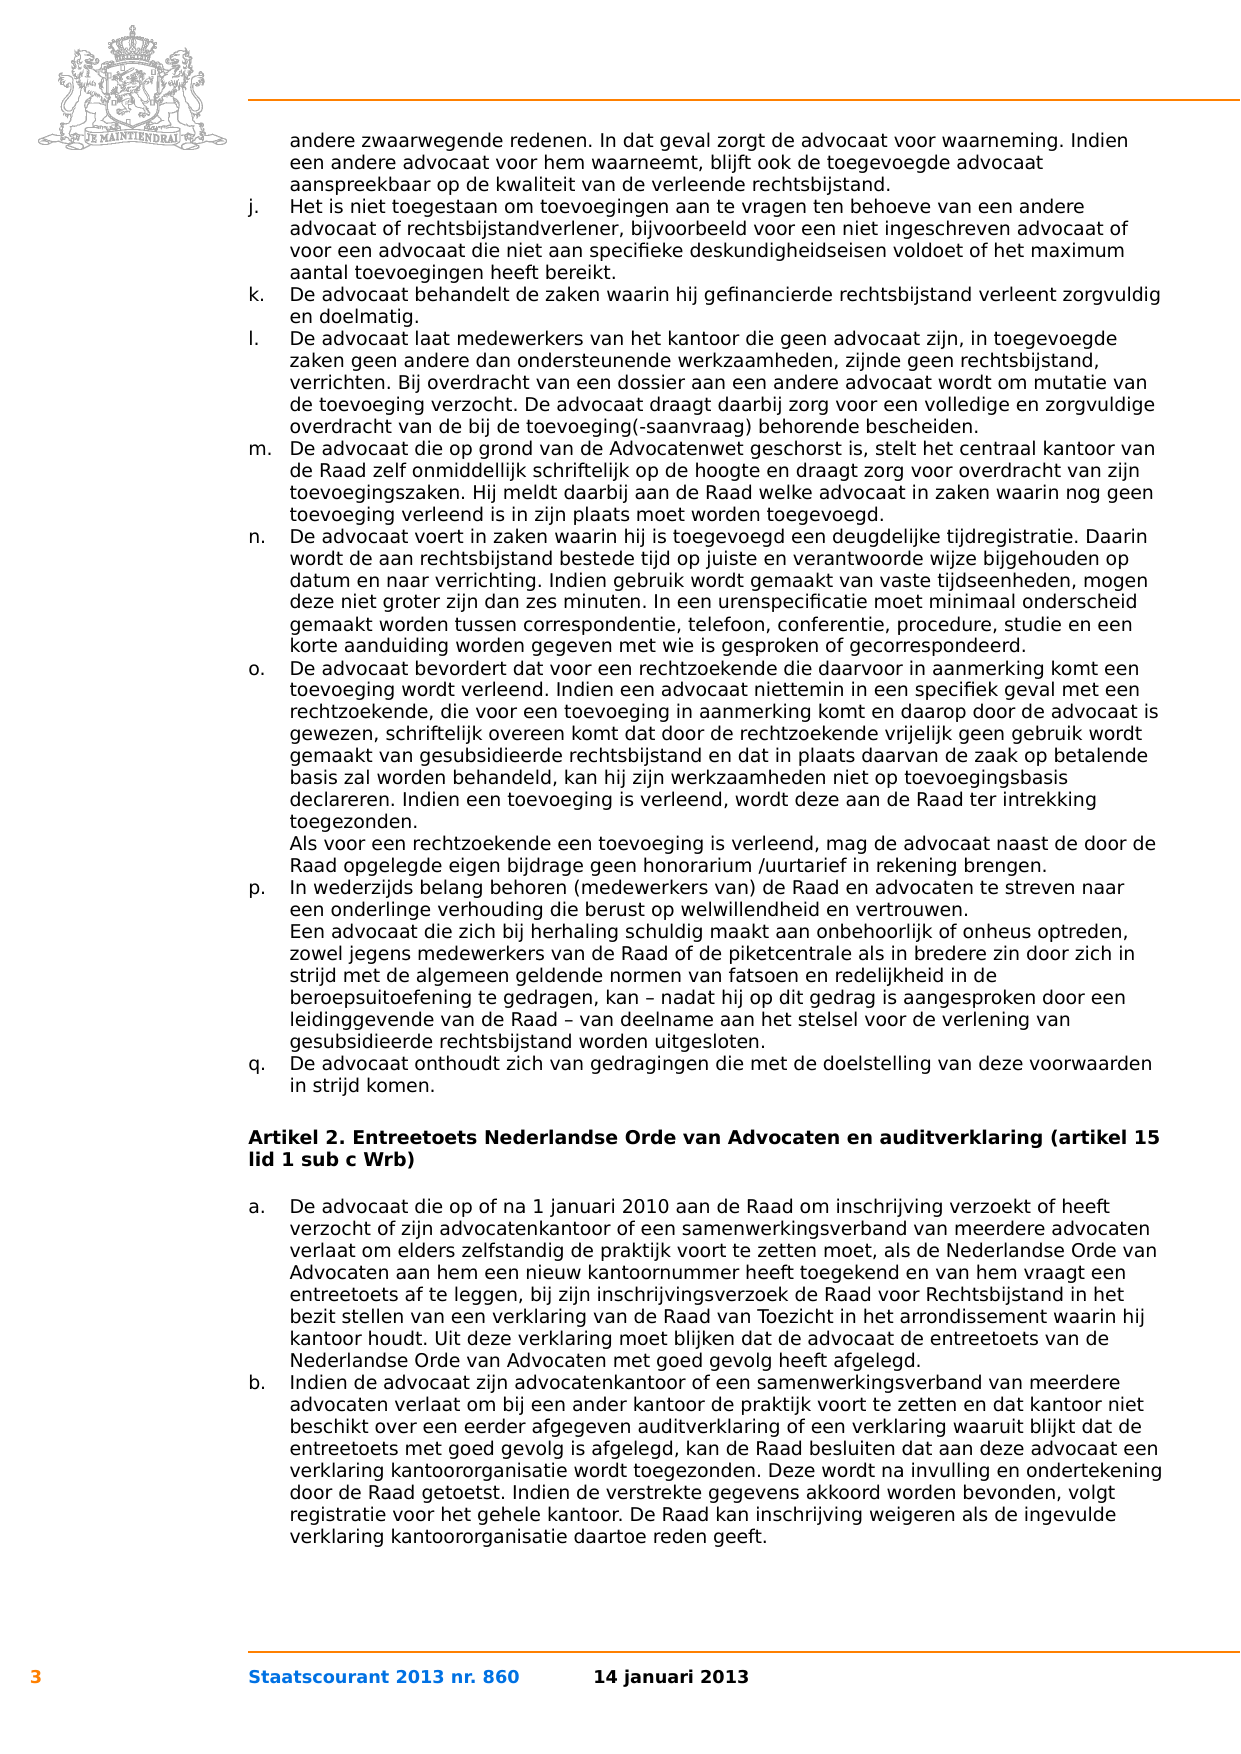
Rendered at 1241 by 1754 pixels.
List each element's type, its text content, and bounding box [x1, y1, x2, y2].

text j. Het is niet toegestaan om toevoegingen aan te vragen ten behoeve van een andere advocaat of rechtsbijstandverlener, bijvoorbeeld voor een niet ingeschreven advocaat of voor een advocaat die niet aan specifieke deskundigheidseisen voldoet of het maximum aantal toevoegingen heeft bereikt. [248, 196, 1163, 284]
text Als voor een rechtzoekende een toevoeging is verleend, mag de advocaat naast de door de Raad opgelegde eigen bijdrage geen honorarium /uurtarief in rekening brengen. [289, 833, 1163, 877]
text b. Indien de advocaat zijn advocatenkantoor of een samenwerkingsverband van meerdere advocaten verlaat om bij een ander kantoor de praktijk voort te zetten en dat kantoor niet beschikt over een eerder afgegeven auditverklaring of een verklaring waaruit blijkt dat de entreetoets met goed gevolg is afgelegd, kan de Raad besluiten dat aan deze advocaat een verklaring kantoororganisatie wordt toegezonden. Deze wordt na invulling en ondertekening door de Raad getoetst. Indien de verstrekte gegevens akkoord worden bevonden, volgt registratie voor het gehele kantoor. De Raad kan inschrijving weigeren als de ingevulde verklaring kantoororganisatie daartoe reden geeft. [248, 1372, 1163, 1548]
text p. In wederzijds belang behoren (medewerkers van) de Raad en advocaten te streven naar een onderlinge verhouding die berust op welwillendheid en vertrouwen. [248, 877, 1163, 921]
text l. De advocaat laat medewerkers van het kantoor die geen advocaat zijn, in toegevoegde zaken geen andere dan ondersteunende werkzaamheden, zijnde geen rechtsbijstand, verrichten. Bij overdracht van een dossier aan een andere advocaat wordt om mutatie van de toevoeging verzocht. De advocaat draagt daarbij zorg voor een volledige en zorgvuldige overdracht van de bij de toevoeging(-saanvraag) behorende bescheiden. [248, 328, 1163, 438]
text andere zwaarwegende redenen. In dat geval zorgt de advocaat voor waarneming. Indien een andere advocaat voor hem waarneemt, blijft ook de toegevoegde advocaat aanspreekbaar op de kwaliteit van de verleende rechtsbijstand. [248, 130, 1163, 196]
text k. De advocaat behandelt de zaken waarin hij gefinancierde rechtsbijstand verleent zorgvuldig en doelmatig. [248, 284, 1163, 328]
text o. De advocaat bevordert dat voor een rechtzoekende die daarvoor in aanmerking komt een toevoeging wordt verleend. Indien een advocaat niettemin in een specifiek geval met een rechtzoekende, die voor een toevoeging in aanmerking komt en daarop door de advocaat is gewezen, schriftelijk overeen komt dat door de rechtzoekende vrijelijk geen gebruik wordt gemaakt van gesubsidieerde rechtsbijstand en dat in plaats daarvan de zaak op betalende basis zal worden behandeld, kan hij zijn werkzaamheden niet op toevoegingsbasis declareren. Indien een toevoeging is verleend, wordt deze aan de Raad ter intrekking toegezonden. [248, 657, 1163, 833]
text q. De advocaat onthoudt zich van gedragingen die met de doelstelling van deze voorwaarden in strijd komen. [248, 1053, 1163, 1097]
text n. De advocaat voert in zaken waarin hij is toegevoegd een deugdelijke tijdregistratie. Daarin wordt de aan rechtsbijstand bestede tijd op juiste en verantwoorde wijze bijgehouden op datum en naar verrichting. Indien gebruik wordt gemaakt van vaste tijdseenheden, mogen deze niet groter zijn dan zes minuten. In een urenspecificatie moet minimaal onderscheid gemaakt worden tussen correspondentie, telefoon, conferentie, procedure, studie en een korte aanduiding worden gegeven met wie is gesproken of gecorrespondeerd. [248, 526, 1163, 657]
subtitle Artikel 2. Entreetoets Nederlandse Orde van Advocaten en auditverklaring (artikel 15 lid 1 sub c Wrb) [248, 1127, 1163, 1171]
text Een advocaat die zich bij herhaling schuldig maakt aan onbehoorlijk of onheus optreden, zowel jegens medewerkers van de Raad of de piketcentrale als in bredere zin door zich in strijd met de algemeen geldende normen van fatsoen en redelijkheid in de beroepsuitoefening te gedragen, kan – nadat hij op dit gedrag is aangesproken door een leidinggevende van de Raad – van deelname aan het stelsel voor de verlening van gesubsidieerde rechtsbijstand worden uitgesloten. [289, 921, 1163, 1053]
picture [38, 25, 227, 150]
text a. De advocaat die op of na 1 januari 2010 aan de Raad om inschrijving verzoekt of heeft verzocht of zijn advocatenkantoor of een samenwerkingsverband van meerdere advocaten verlaat om elders zelfstandig de praktijk voort te zetten moet, als de Nederlandse Orde van Advocaten aan hem een nieuw kantoornummer heeft toegekend en van hem vraagt een entreetoets af te leggen, bij zijn inschrijvingsverzoek de Raad voor Rechtsbijstand in het bezit stellen van een verklaring van de Raad van Toezicht in het arrondissement waarin hij kantoor houdt. Uit deze verklaring moet blijken dat de advocaat de entreetoets van de Nederlandse Orde van Advocaten met goed gevolg heeft afgelegd. [248, 1196, 1163, 1372]
text m. De advocaat die op grond van de Advocatenwet geschorst is, stelt het centraal kantoor van de Raad zelf onmiddellijk schriftelijk op de hoogte en draagt zorg voor overdracht van zijn toevoegingszaken. Hij meldt daarbij aan de Raad welke advocaat in zaken waarin nog geen toevoeging verleend is in zijn plaats moet worden toegevoegd. [248, 438, 1163, 526]
